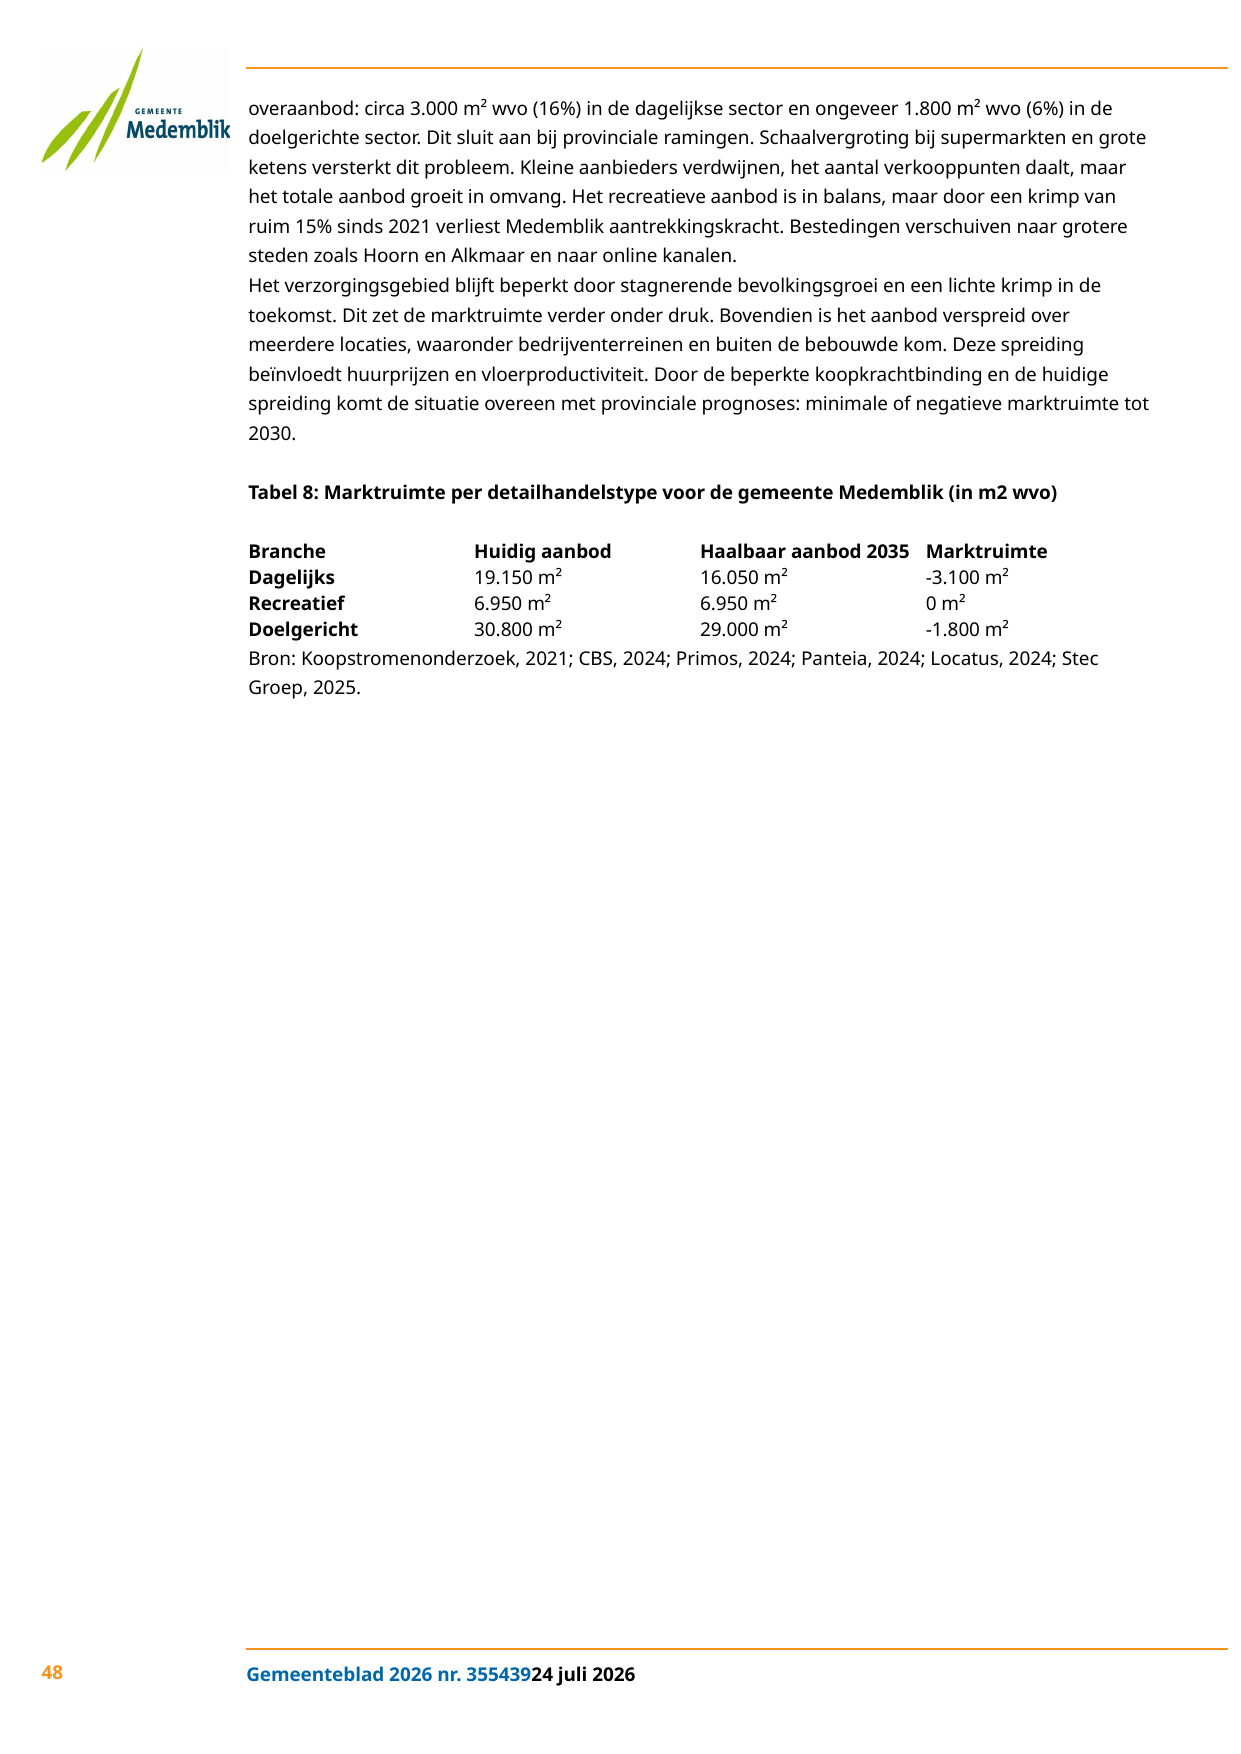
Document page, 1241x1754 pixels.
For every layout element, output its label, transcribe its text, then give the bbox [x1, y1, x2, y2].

table_cell Dagelijks [248, 564, 474, 590]
table_cell 19.150 m² [474, 564, 700, 590]
table_header Branche [248, 539, 474, 564]
table_cell Doelgericht [248, 616, 474, 642]
table_header Huidig aanbod [474, 539, 700, 564]
table_cell 6.950 m² [474, 590, 700, 616]
table_cell 29.000 m² [700, 616, 926, 642]
table_cell Recreatief [248, 590, 474, 616]
table_cell 6.950 m² [700, 590, 926, 616]
table_header Marktruimte [926, 539, 1152, 564]
table_cell -3.100 m² [926, 564, 1152, 590]
text Het verzorgingsgebied blijft beperkt door stagnerende bevolkingsgroei en een lichte krimp in de toekomst. Dit zet de marktruimte verder onder druk. Bovendien is het aanbod verspreid over meerdere locaties, waaronder bedrijventerreinen en buiten de bebouwde kom. Deze spreiding beïnvloedt huurprijzen en vloerproductiviteit. Door de beperkte koopkrachtbinding en de huidige spreiding komt de situatie overeen met provinciale prognoses: minimale of negatieve marktruimte tot 2030. [248, 272, 1152, 446]
text overaanbod: circa 3.000 m² wvo (16%) in de dagelijkse sector en ongeveer 1.800 m² wvo (6%) in de doelgerichte sector. Dit sluit aan bij provinciale ramingen. Schaalvergroting bij supermarkten en grote ketens versterkt dit probleem. Kleine aanbieders verdwijnen, het aantal verkooppunten daalt, maar het totale aanbod groeit in omvang. Het recreatieve aanbod is in balans, maar door een krimp van ruim 15% sinds 2021 verliest Medemblik aantrekkingskracht. Bestedingen verschuiven naar grotere steden zoals Hoorn en Alkmaar en naar online kanalen. [248, 95, 1152, 268]
text Bron: Koopstromenonderzoek, 2021; CBS, 2024; Primos, 2024; Panteia, 2024; Locatus, 2024; Stec Groep, 2025. [248, 645, 1152, 700]
table_cell 30.800 m² [474, 616, 700, 642]
text Tabel 8: Marktruimte per detailhandelstype voor de gemeente Medemblik (in m2 wvo) [248, 479, 1152, 505]
table_header Haalbaar aanbod 2035 [700, 539, 926, 564]
table_cell 16.050 m² [700, 564, 926, 590]
table_cell -1.800 m² [926, 616, 1152, 642]
table_cell 0 m² [926, 590, 1152, 616]
picture [41, 47, 231, 172]
